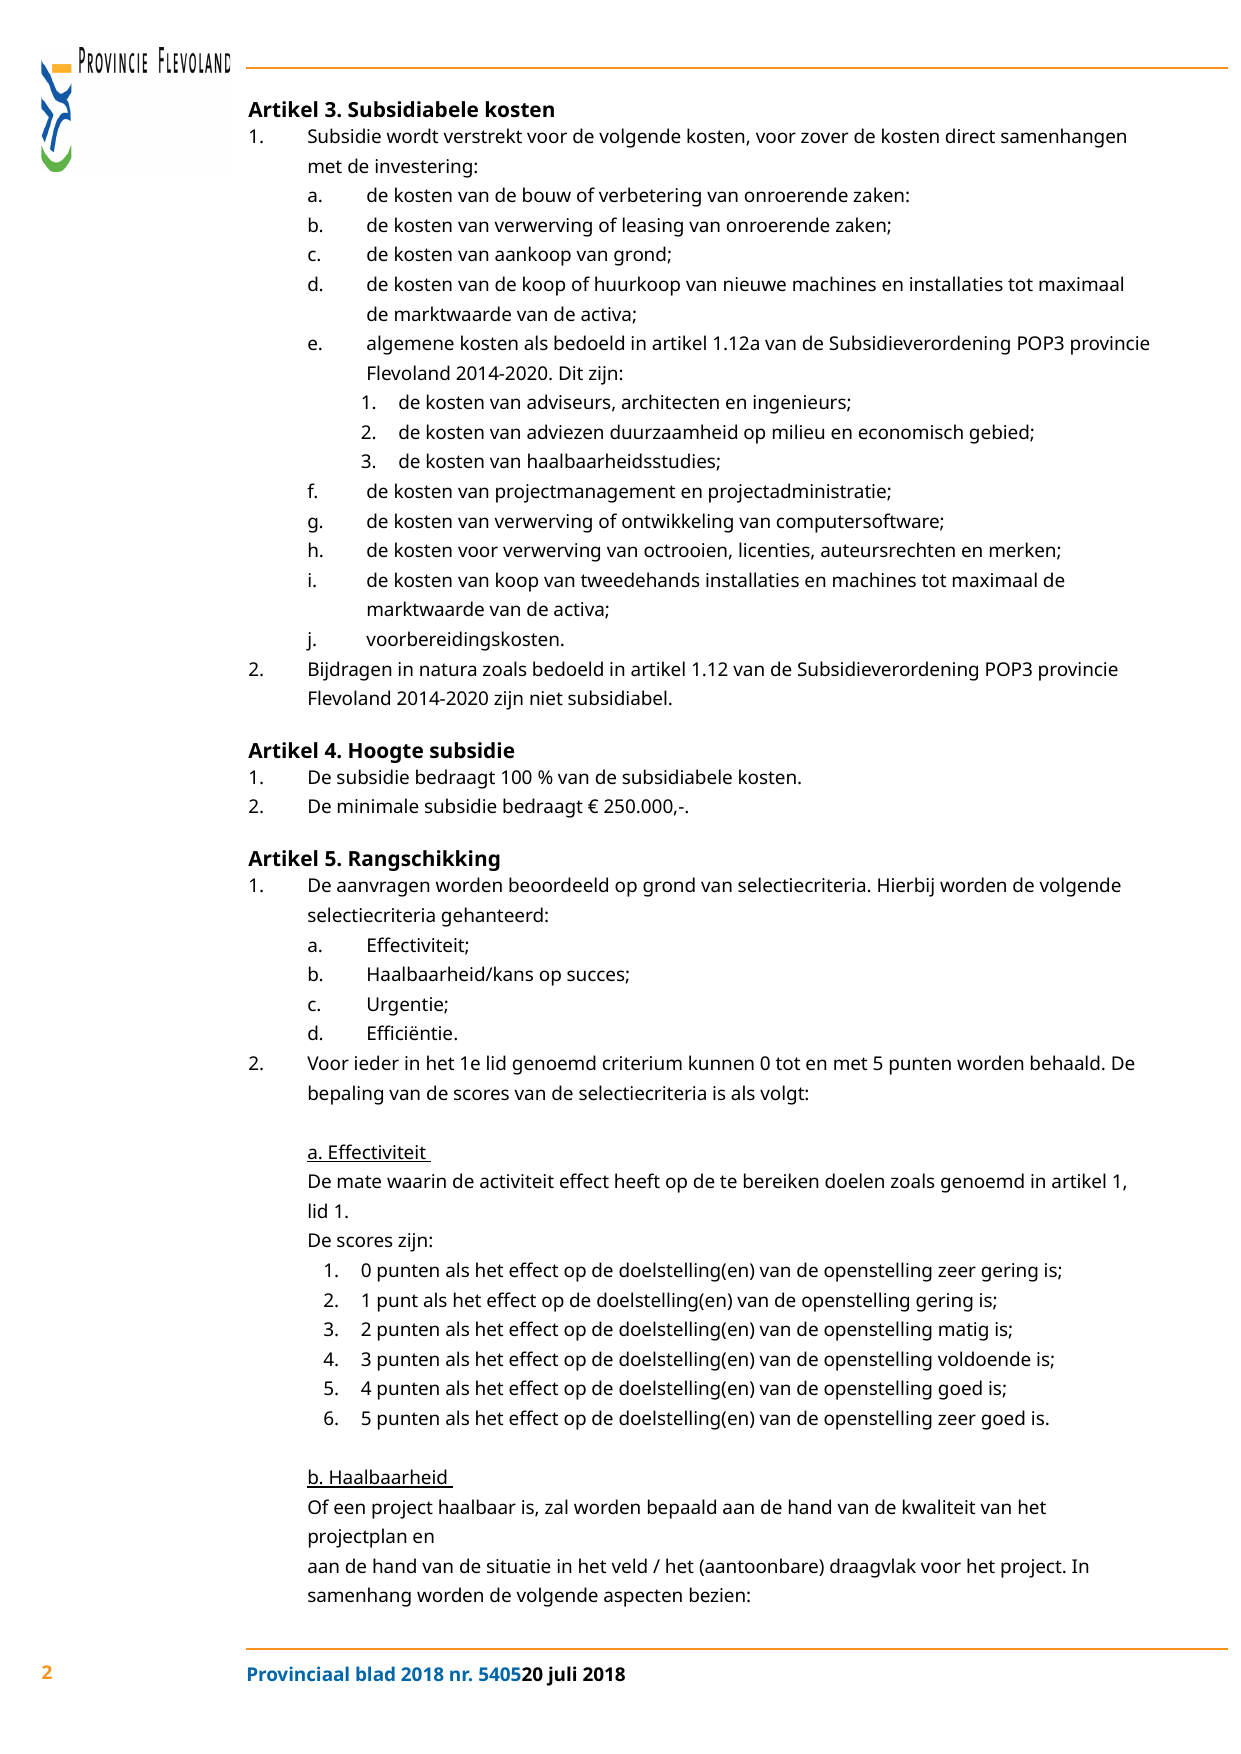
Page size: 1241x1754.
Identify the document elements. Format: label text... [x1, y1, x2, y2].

list voorbereidingskosten. [307, 626, 1152, 652]
list de kosten van projectmanagement en projectadministratie; [307, 478, 1152, 504]
list b. Haalbaarheid [248, 1464, 1152, 1490]
text Artikel 4. Hoogte subsidie [248, 736, 1152, 764]
list Bijdragen in natura zoals bedoeld in artikel 1.12 van de Subsidieverordening POP3 provincie Flevoland 2014-2020 zijn niet subsidiabel. [248, 656, 1152, 711]
list De minimale subsidie bedraagt € 250.000,-. [248, 794, 1152, 819]
list de kosten voor verwerving van octrooien, licenties, auteursrechten en merken; [307, 537, 1152, 563]
list 2 punten als het effect op de doelstelling(en) van de openstelling matig is; [323, 1316, 1152, 1342]
list de kosten van verwerving of ontwikkeling van computersoftware; [307, 508, 1152, 533]
list Subsidie wordt verstrekt voor de volgende kosten, voor zover de kosten direct samenhangen met de investering: [248, 123, 1152, 178]
list a. Effectiviteit [248, 1139, 1152, 1164]
list de kosten van verwerving of leasing van onroerende zaken; [307, 212, 1152, 238]
list de kosten van haalbaarheidsstudies; [361, 449, 1152, 474]
list Urgentie; [307, 991, 1152, 1017]
list 3 punten als het effect op de doelstelling(en) van de openstelling voldoende is; [323, 1346, 1152, 1372]
list algemene kosten als bedoeld in artikel 1.12a van de Subsidieverordening POP3 provincie Flevoland 2014-2020. Dit zijn: [307, 330, 1152, 386]
text Artikel 3. Subsidiabele kosten [248, 95, 1152, 123]
list de kosten van de koop of huurkoop van nieuwe machines en installaties tot maximaal de marktwaarde van de activa; [307, 271, 1152, 326]
list De aanvragen worden beoordeeld op grond van selectiecriteria. Hierbij worden de volgende selectiecriteria gehanteerd: [248, 873, 1152, 928]
list Haalbaarheid/kans op succes; [307, 961, 1152, 987]
list de kosten van adviseurs, architecten en ingenieurs; [361, 389, 1152, 415]
list 0 punten als het effect op de doelstelling(en) van de openstelling zeer gering is; [323, 1257, 1152, 1283]
list De scores zijn: [248, 1228, 1152, 1253]
list de kosten van de bouw of verbetering van onroerende zaken: [307, 182, 1152, 208]
list De mate waarin de activiteit effect heeft op de te bereiken doelen zoals genoemd in artikel 1, lid 1. [248, 1168, 1152, 1224]
list De subsidie bedraagt 100 % van de subsidiabele kosten. [248, 764, 1152, 790]
list de kosten van adviezen duurzaamheid op milieu en economisch gebied; [361, 419, 1152, 445]
list Of een project haalbaar is, zal worden bepaald aan de hand van de kwaliteit van het projectplan en [248, 1494, 1152, 1549]
list 1 punt als het effect op de doelstelling(en) van de openstelling gering is; [323, 1287, 1152, 1312]
list de kosten van aankoop van grond; [307, 242, 1152, 267]
text Artikel 5. Rangschikking [248, 844, 1152, 873]
list Effectiviteit; [307, 932, 1152, 957]
list 5 punten als het effect op de doelstelling(en) van de openstelling zeer goed is. [323, 1405, 1152, 1431]
list Efficiëntie. [307, 1021, 1152, 1046]
list aan de hand van de situatie in het veld / het (aantoonbare) draagvlak voor het project. In samenhang worden de volgende aspecten bezien: [248, 1553, 1152, 1608]
picture [41, 47, 231, 172]
list de kosten van koop van tweedehands installaties en machines tot maximaal de marktwaarde van de activa; [307, 567, 1152, 622]
list 4 punten als het effect op de doelstelling(en) van de openstelling goed is; [323, 1376, 1152, 1401]
list Voor ieder in het 1e lid genoemd criterium kunnen 0 tot en met 5 punten worden behaald. De bepaling van de scores van de selectiecriteria is als volgt: [248, 1050, 1152, 1105]
